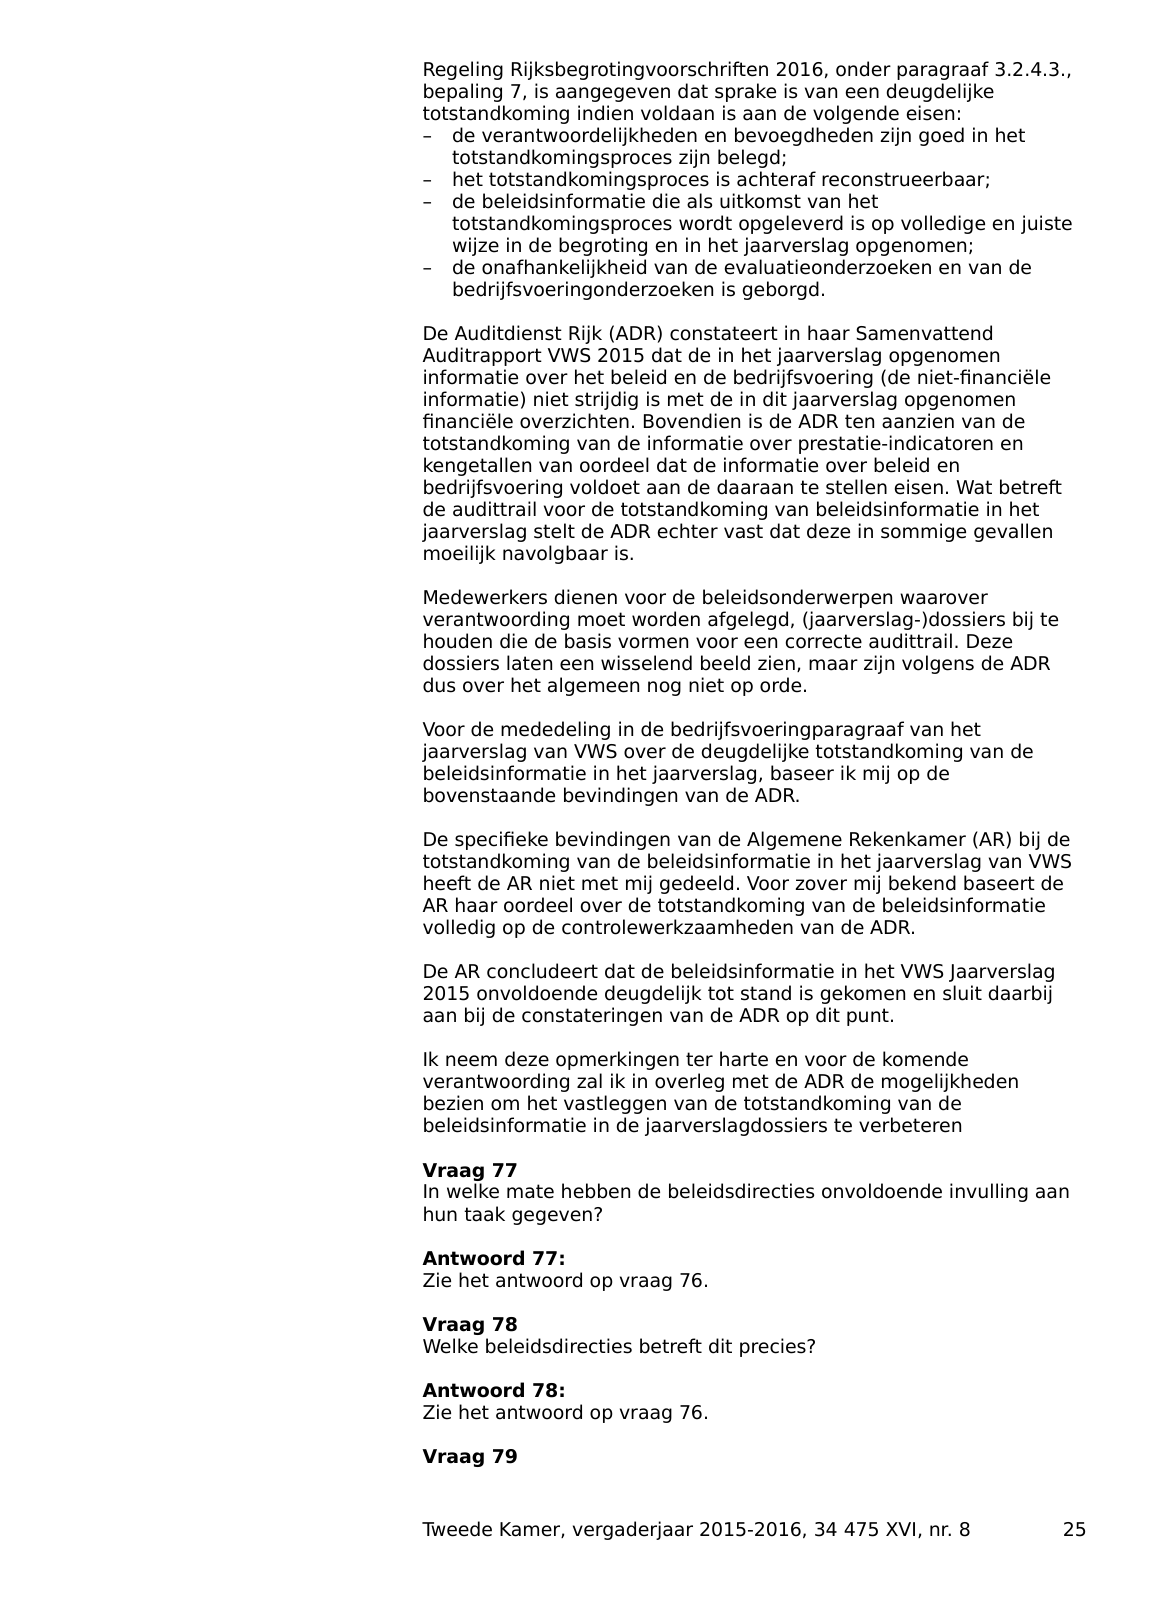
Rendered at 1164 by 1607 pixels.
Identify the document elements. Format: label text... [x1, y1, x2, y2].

text – de onafhankelijkheid van de evaluatieonderzoeken en van de bedrijfsvoeringonderzoeken is geborgd. [422, 257, 1087, 301]
text Vraag 77 [422, 1159, 1087, 1181]
text De specifieke bevindingen van de Algemene Rekenkamer (AR) bij de totstandkoming van de beleidsinformatie in het jaarverslag van VWS heeft de AR niet met mij gedeeld. Voor zover mij bekend baseert de AR haar oordeel over de totstandkoming van de beleidsinformatie volledig op de controlewerkzaamheden van de ADR. [422, 829, 1087, 939]
text Antwoord 78: [422, 1380, 1087, 1402]
text – de beleidsinformatie die als uitkomst van het totstandkomingsproces wordt opgeleverd is op volledige en juiste wijze in de begroting en in het jaarverslag opgenomen; [422, 191, 1087, 257]
text Zie het antwoord op vraag 76. [422, 1269, 1087, 1292]
text Welke beleidsdirecties betreft dit precies? [422, 1336, 1087, 1358]
text De Auditdienst Rijk (ADR) constateert in haar Samenvattend Auditrapport VWS 2015 dat de in het jaarverslag opgenomen informatie over het beleid en de bedrijfsvoering (de niet-financiële informatie) niet strijdig is met de in dit jaarverslag opgenomen financiële overzichten. Bovendien is de ADR ten aanzien van de totstandkoming van de informatie over prestatie-indicatoren en kengetallen van oordeel dat de informatie over beleid en bedrijfsvoering voldoet aan de daaraan te stellen eisen. Wat betreft de audittrail voor de totstandkoming van beleidsinformatie in het jaarverslag stelt de ADR echter vast dat deze in sommige gevallen moeilijk navolgbaar is. [422, 323, 1087, 565]
text Vraag 78 [422, 1314, 1087, 1336]
text In welke mate hebben de beleidsdirecties onvoldoende invulling aan hun taak gegeven? [422, 1181, 1087, 1225]
text De AR concludeert dat de beleidsinformatie in het VWS Jaarverslag 2015 onvoldoende deugdelijk tot stand is gekomen en sluit daarbij aan bij de constateringen van de ADR op dit punt. [422, 961, 1087, 1027]
text Zie het antwoord op vraag 76. [422, 1402, 1087, 1424]
text Vraag 79 [422, 1446, 1087, 1468]
text Medewerkers dienen voor de beleidsonderwerpen waarover verantwoording moet worden afgelegd, (jaarverslag-)dossiers bij te houden die de basis vormen voor een correcte audittrail. Deze dossiers laten een wisselend beeld zien, maar zijn volgens de ADR dus over het algemeen nog niet op orde. [422, 587, 1087, 697]
text Regeling Rijksbegrotingvoorschriften 2016, onder paragraaf 3.2.4.3., bepaling 7, is aangegeven dat sprake is van een deugdelijke totstandkoming indien voldaan is aan de volgende eisen: [422, 59, 1087, 125]
text – de verantwoordelijkheden en bevoegdheden zijn goed in het totstandkomingsproces zijn belegd; [422, 125, 1087, 169]
text Ik neem deze opmerkingen ter harte en voor de komende verantwoording zal ik in overleg met de ADR de mogelijkheden bezien om het vastleggen van de totstandkoming van de beleidsinformatie in de jaarverslagdossiers te verbeteren [422, 1049, 1087, 1137]
text Voor de mededeling in de bedrijfsvoeringparagraaf van het jaarverslag van VWS over de deugdelijke totstandkoming van de beleidsinformatie in het jaarverslag, baseer ik mij op de bovenstaande bevindingen van de ADR. [422, 719, 1087, 807]
text – het totstandkomingsproces is achteraf reconstrueerbaar; [422, 169, 1087, 191]
text Antwoord 77: [422, 1248, 1087, 1269]
